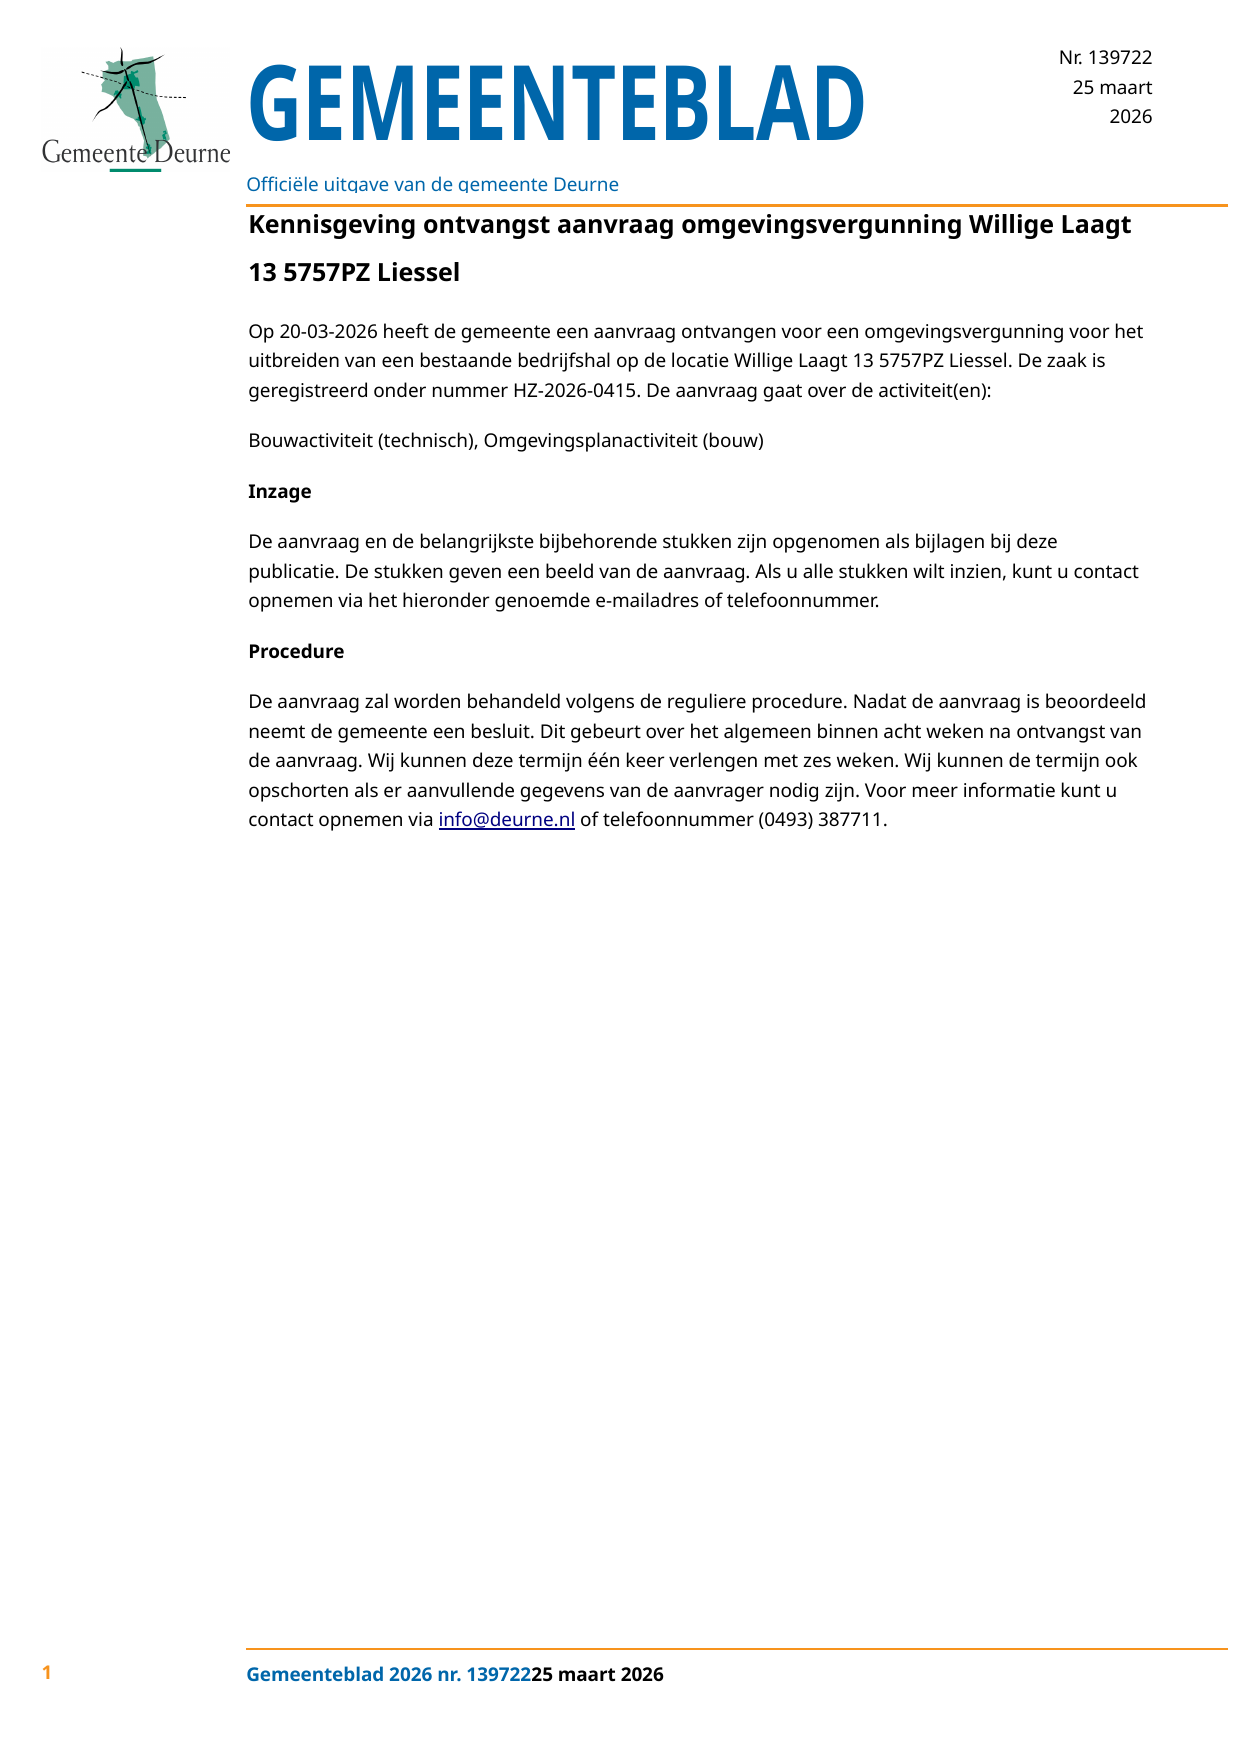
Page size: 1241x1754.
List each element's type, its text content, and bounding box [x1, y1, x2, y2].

text Inzage [248, 478, 1152, 504]
picture [41, 47, 231, 172]
text De aanvraag zal worden behandeld volgens de reguliere procedure. Nadat de aanvraag is beoordeeld neemt de gemeente een besluit. Dit gebeurt over het algemeen binnen acht weken na ontvangst van de aanvraag. Wij kunnen deze termijn één keer verlengen met zes weken. Wij kunnen de termijn ook opschorten als er aanvullende gegevens van de aanvrager nodig zijn. Voor meer informatie kunt u contact opnemen via info@deurne.nl of telefoonnummer (0493) 387711. [248, 688, 1152, 832]
text De aanvraag en de belangrijkste bijbehorende stukken zijn opgenomen als bijlagen bij deze publicatie. De stukken geven een beeld van de aanvraag. Als u alle stukken wilt inzien, kunt u contact opnemen via het hieronder genoemde e-mailadres of telefoonnummer. [248, 528, 1152, 613]
text Bouwactiviteit (technisch), Omgevingsplanactiviteit (bouw) [248, 427, 1152, 453]
text Procedure [248, 638, 1152, 664]
text Kennisgeving ontvangst aanvraag omgevingsvergunning Willige Laagt 13 5757PZ Liessel [248, 207, 1152, 288]
text Op 20-03-2026 heeft de gemeente een aanvraag ontvangen voor een omgevingsvergunning voor het uitbreiden van een bestaande bedrijfshal op de locatie Willige Laagt 13 5757PZ Liessel. De zaak is geregistreerd onder nummer HZ-2026-0415. De aanvraag gaat over de activiteit(en): [248, 318, 1152, 403]
